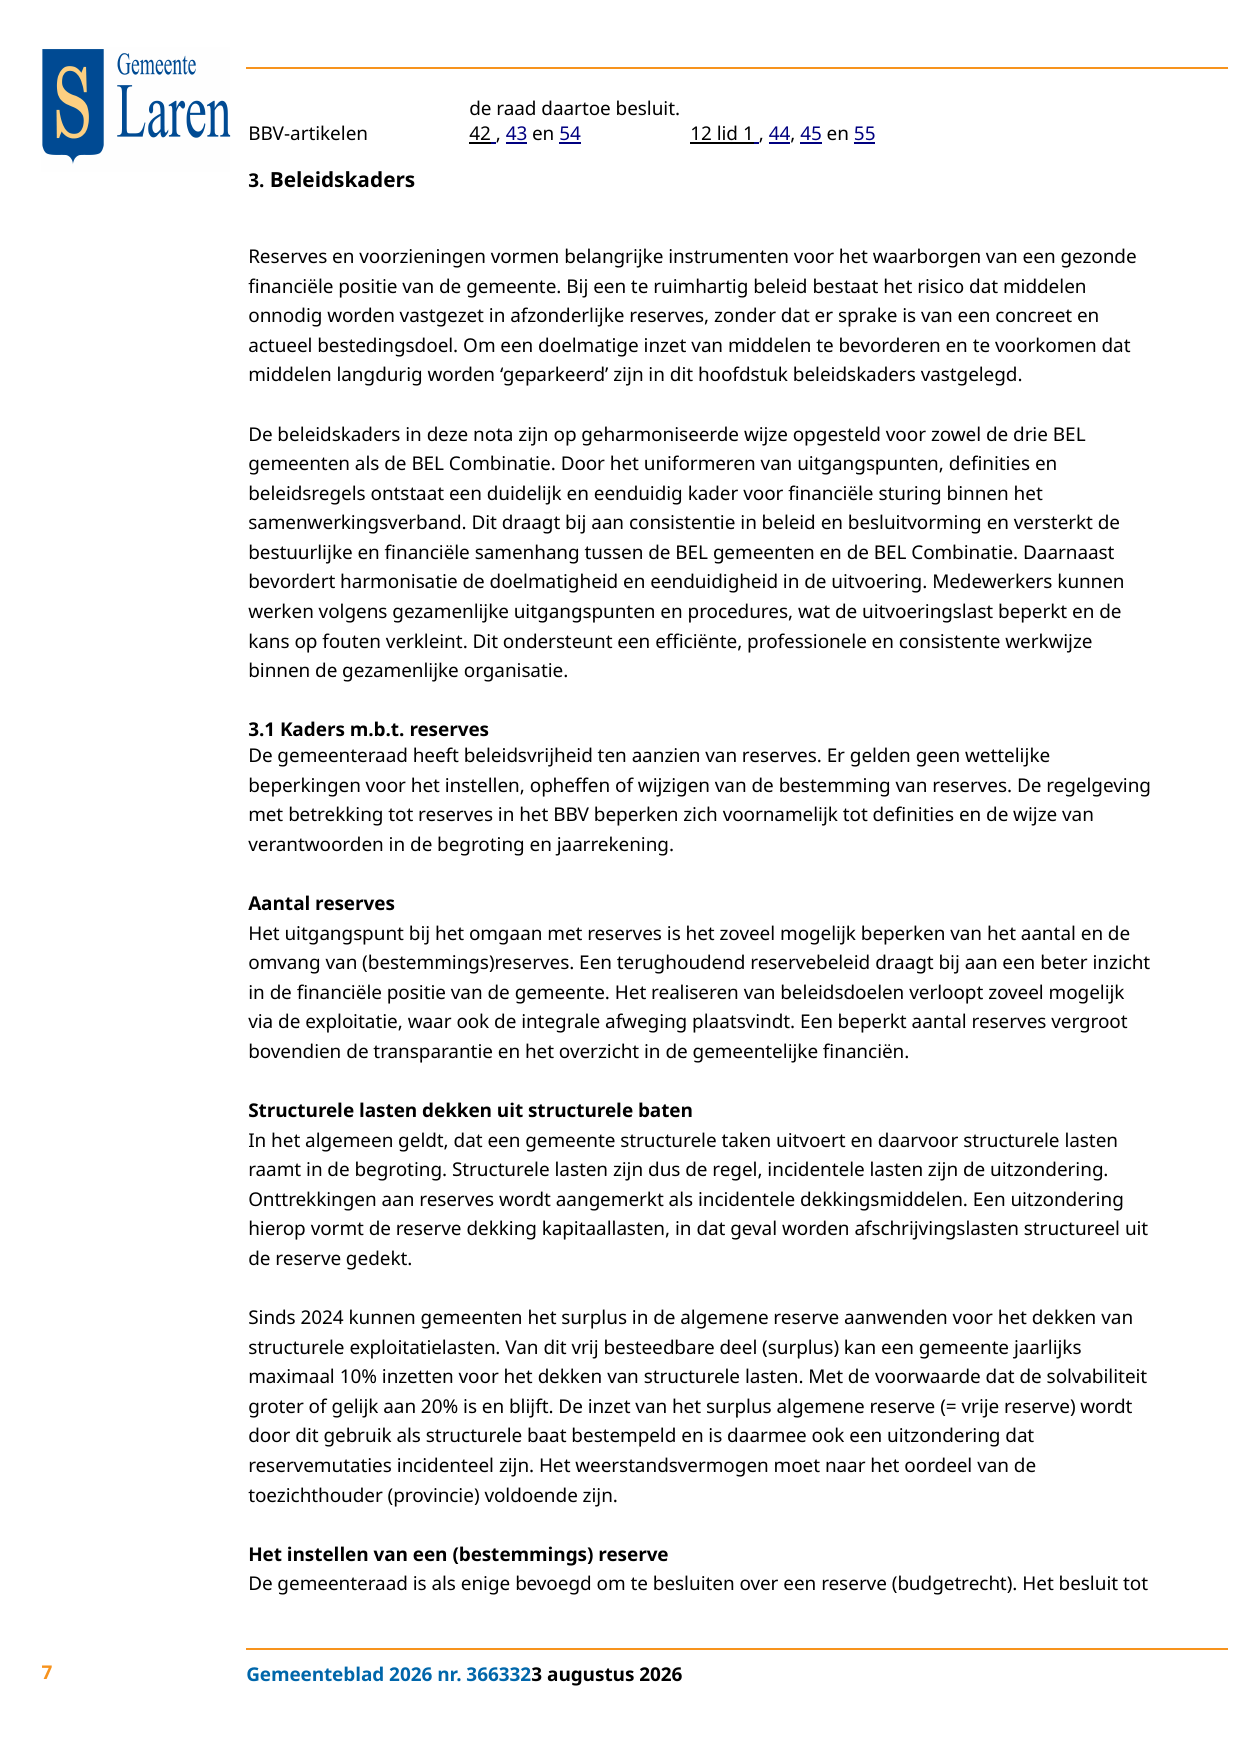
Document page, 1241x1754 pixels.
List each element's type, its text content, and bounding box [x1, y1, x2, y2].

table_cell de raad daartoe besluit. [469, 95, 690, 121]
picture [41, 47, 231, 172]
text De gemeenteraad is als enige bevoegd om te besluiten over een reserve (budgetrecht). Het besluit tot [248, 1571, 1152, 1596]
text De gemeenteraad heeft beleidsvrijheid ten aanzien van reserves. Er gelden geen wettelijke beperkingen voor het instellen, opheffen of wijzigen van de bestemming van reserves. De regelgeving met betrekking tot reserves in het BBV beperken zich voornamelijk tot definities en de wijze van verantwoorden in de begroting en jaarrekening. [248, 742, 1152, 857]
text De beleidskaders in deze nota zijn op geharmoniseerde wijze opgesteld voor zowel de drie BEL gemeenten als de BEL Combinatie. Door het uniformeren van uitgangspunten, definities en beleidsregels ontstaat een duidelijk en eenduidig kader voor financiële sturing binnen het samenwerkingsverband. Dit draagt bij aan consistentie in beleid en besluitvorming en versterkt de bestuurlijke en financiële samenhang tussen de BEL gemeenten en de BEL Combinatie. Daarnaast bevordert harmonisatie de doelmatigheid en eenduidigheid in de uitvoering. Medewerkers kunnen werken volgens gezamenlijke uitgangspunten en procedures, wat de uitvoeringslast beperkt en de kans op fouten verkleint. Dit ondersteunt een efficiënte, professionele en consistente werkwijze binnen de gezamenlijke organisatie. [248, 421, 1152, 683]
text Het instellen van een (bestemmings) reserve [248, 1541, 1152, 1567]
text Sinds 2024 kunnen gemeenten het surplus in de algemene reserve aanwenden voor het dekken van structurele exploitatielasten. Van dit vrij besteedbare deel (surplus) kan een gemeente jaarlijks maximaal 10% inzetten voor het dekken van structurele lasten. Met de voorwaarde dat de solvabiliteit groter of gelijk aan 20% is en blijft. De inzet van het surplus algemene reserve (= vrije reserve) wordt door dit gebruik als structurele baat bestempeld en is daarmee ook een uitzondering dat reservemutaties incidenteel zijn. Het weerstandsvermogen moet naar het oordeel van de toezichthouder (provincie) voldoende zijn. [248, 1304, 1152, 1508]
text Reserves en voorzieningen vormen belangrijke instrumenten voor het waarborgen van een gezonde financiële positie van de gemeente. Bij een te ruimhartig beleid bestaat het risico dat middelen onnodig worden vastgezet in afzonderlijke reserves, zonder dat er sprake is van een concreet en actueel bestedingsdoel. Om een doelmatige inzet van middelen te bevorderen en te voorkomen dat middelen langdurig worden ‘geparkeerd’ zijn in dit hoofdstuk beleidskaders vastgelegd. [248, 243, 1152, 387]
text 3. Beleidskaders [248, 166, 1152, 194]
table_cell BBV-artikelen [248, 121, 469, 146]
table_cell [248, 95, 469, 121]
text Het uitgangspunt bij het omgaan met reserves is het zoveel mogelijk beperken van het aantal en de omvang van (bestemmings)reserves. Een terughoudend reservebeleid draagt bij aan een beter inzicht in de financiële positie van de gemeente. Het realiseren van beleidsdoelen verloopt zoveel mogelijk via de exploitatie, waar ook de integrale afweging plaatsvindt. Een beperkt aantal reserves vergroot bovendien de transparantie en het overzicht in de gemeentelijke financiën. [248, 920, 1152, 1064]
text In het algemeen geldt, dat een gemeente structurele taken uitvoert en daarvoor structurele lasten raamt in de begroting. Structurele lasten zijn dus de regel, incidentele lasten zijn de uitzondering. Onttrekkingen aan reserves wordt aangemerkt als incidentele dekkingsmiddelen. Een uitzondering hierop vormt de reserve dekking kapitaallasten, in dat geval worden afschrijvingslasten structureel uit de reserve gedekt. [248, 1127, 1152, 1271]
text 3.1 Kaders m.b.t. reserves [248, 717, 1152, 742]
table_cell 12 lid 1 , 44, 45 en 55 [690, 121, 1152, 146]
text Structurele lasten dekken uit structurele baten [248, 1097, 1152, 1123]
table_cell [690, 95, 1152, 121]
text Aantal reserves [248, 890, 1152, 916]
table_cell 42 , 43 en 54 [469, 121, 690, 146]
